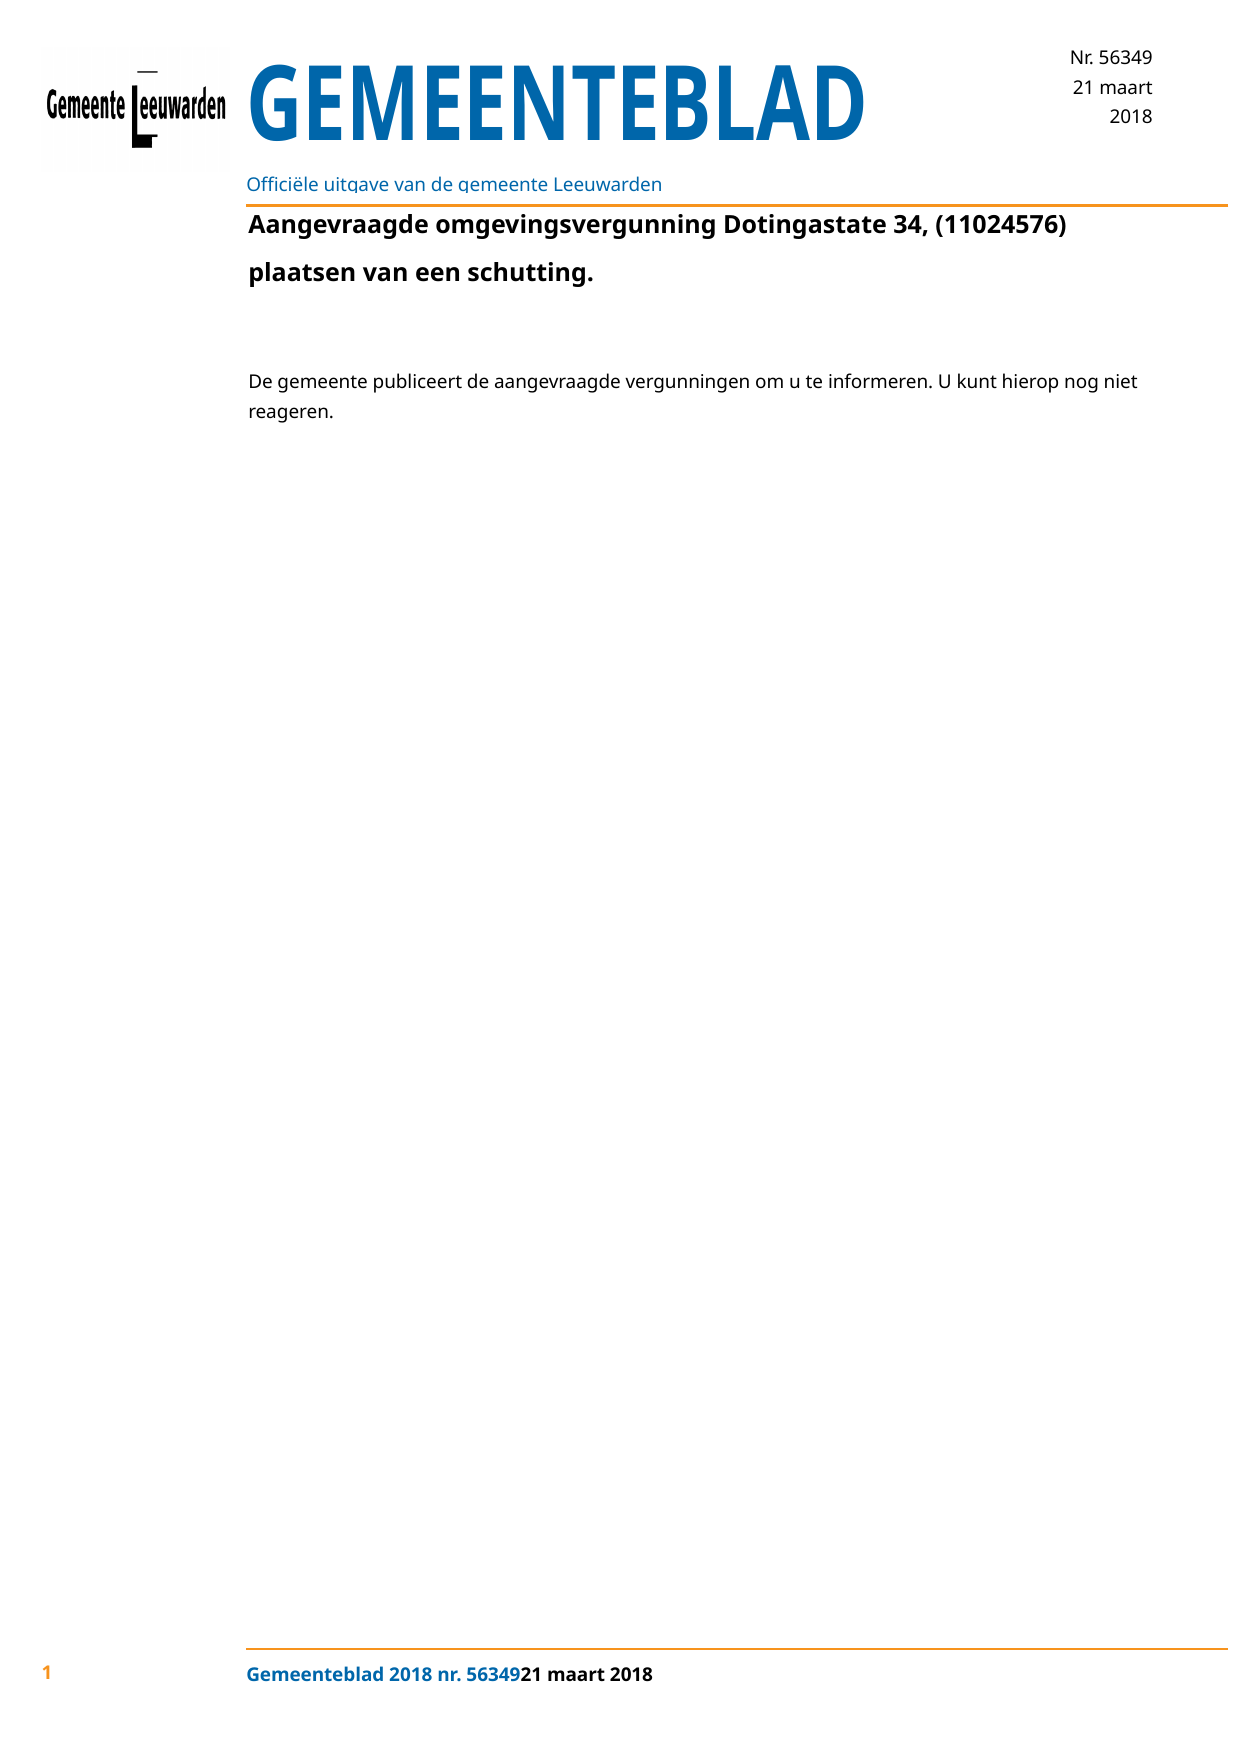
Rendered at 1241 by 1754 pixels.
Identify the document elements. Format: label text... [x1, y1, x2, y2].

picture [41, 47, 231, 172]
text Aangevraagde omgevingsvergunning Dotingastate 34, (11024576) plaatsen van een schutting. [248, 207, 1152, 288]
text De gemeente publiceert de aangevraagde vergunningen om u te informeren. U kunt hierop nog niet reageren. [248, 368, 1152, 424]
